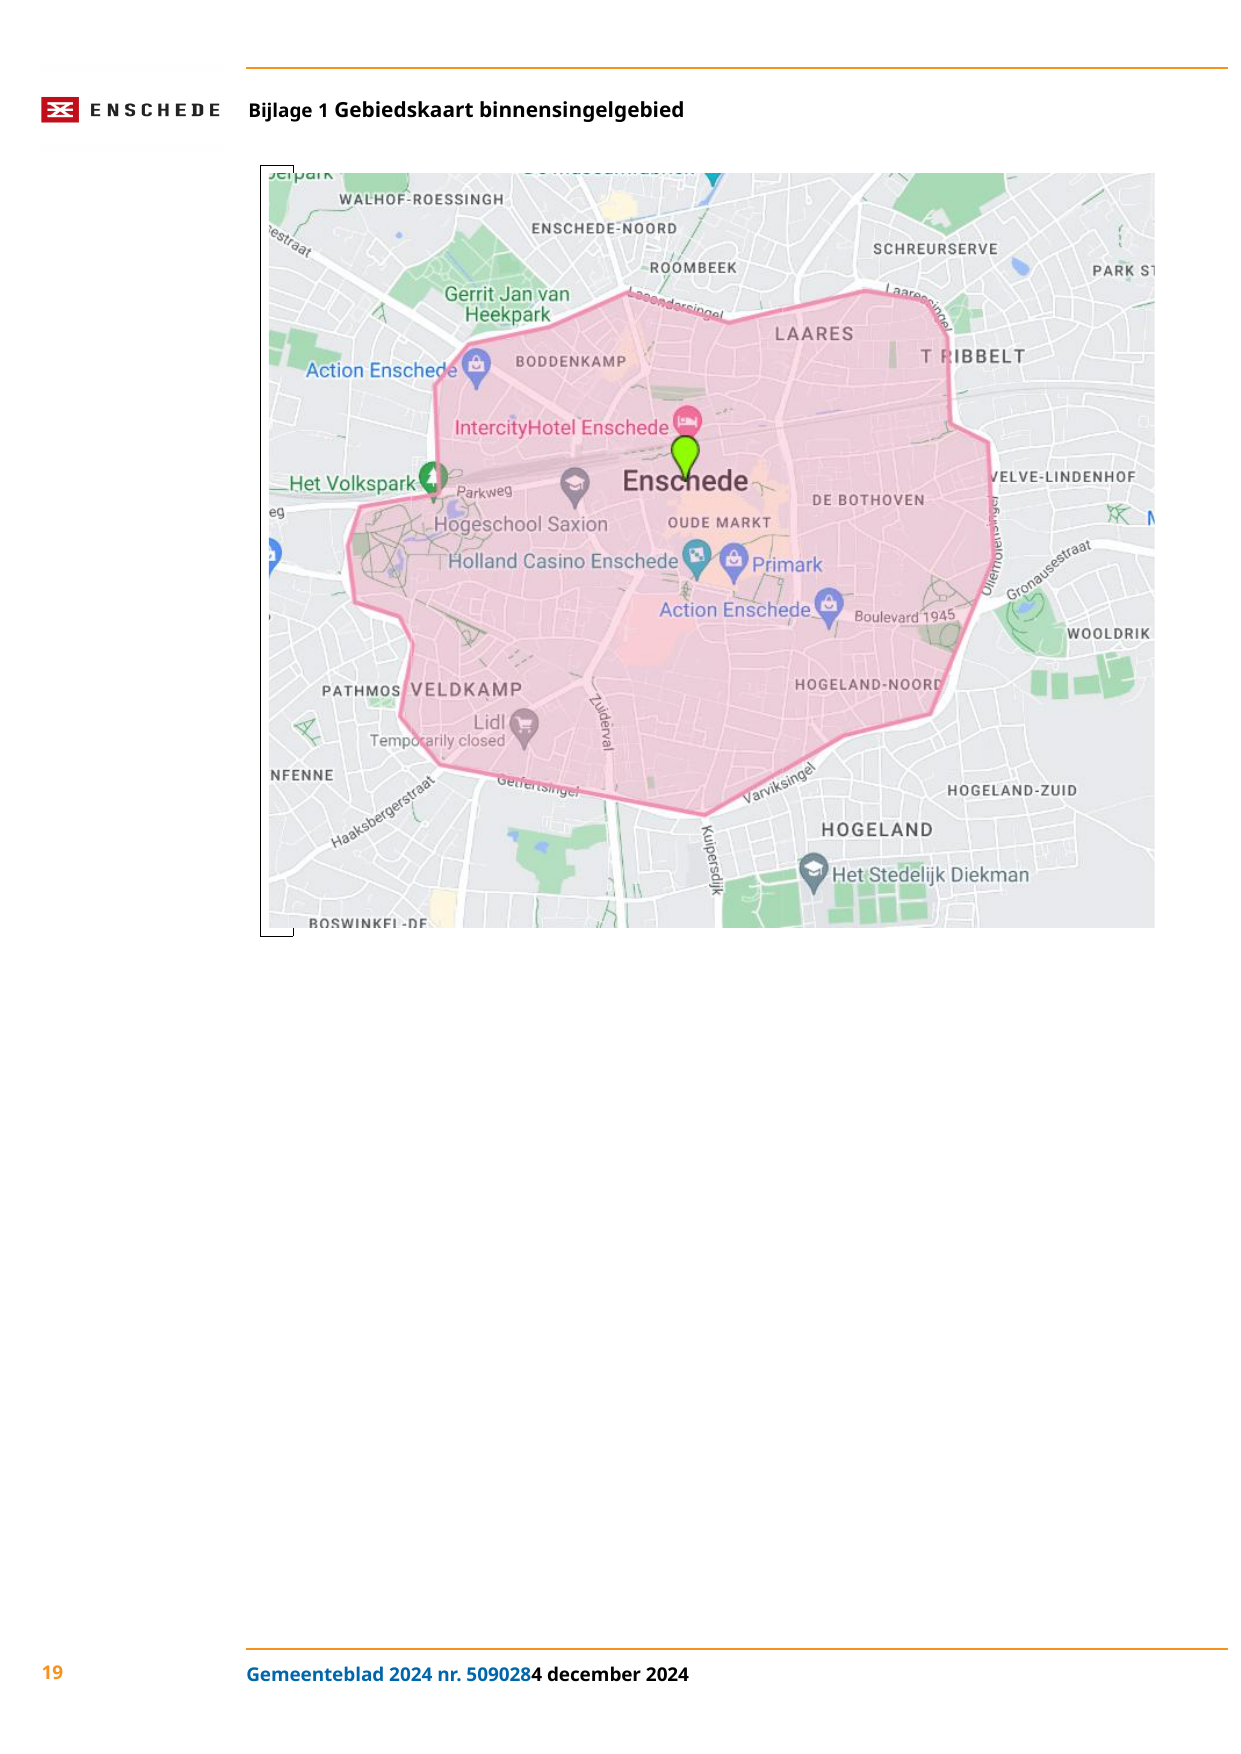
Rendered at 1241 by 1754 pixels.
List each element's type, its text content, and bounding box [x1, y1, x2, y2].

picture [41, 47, 231, 172]
picture [268, 173, 1155, 928]
text Bijlage 1 Gebiedskaart binnensingelgebied [248, 95, 1152, 123]
